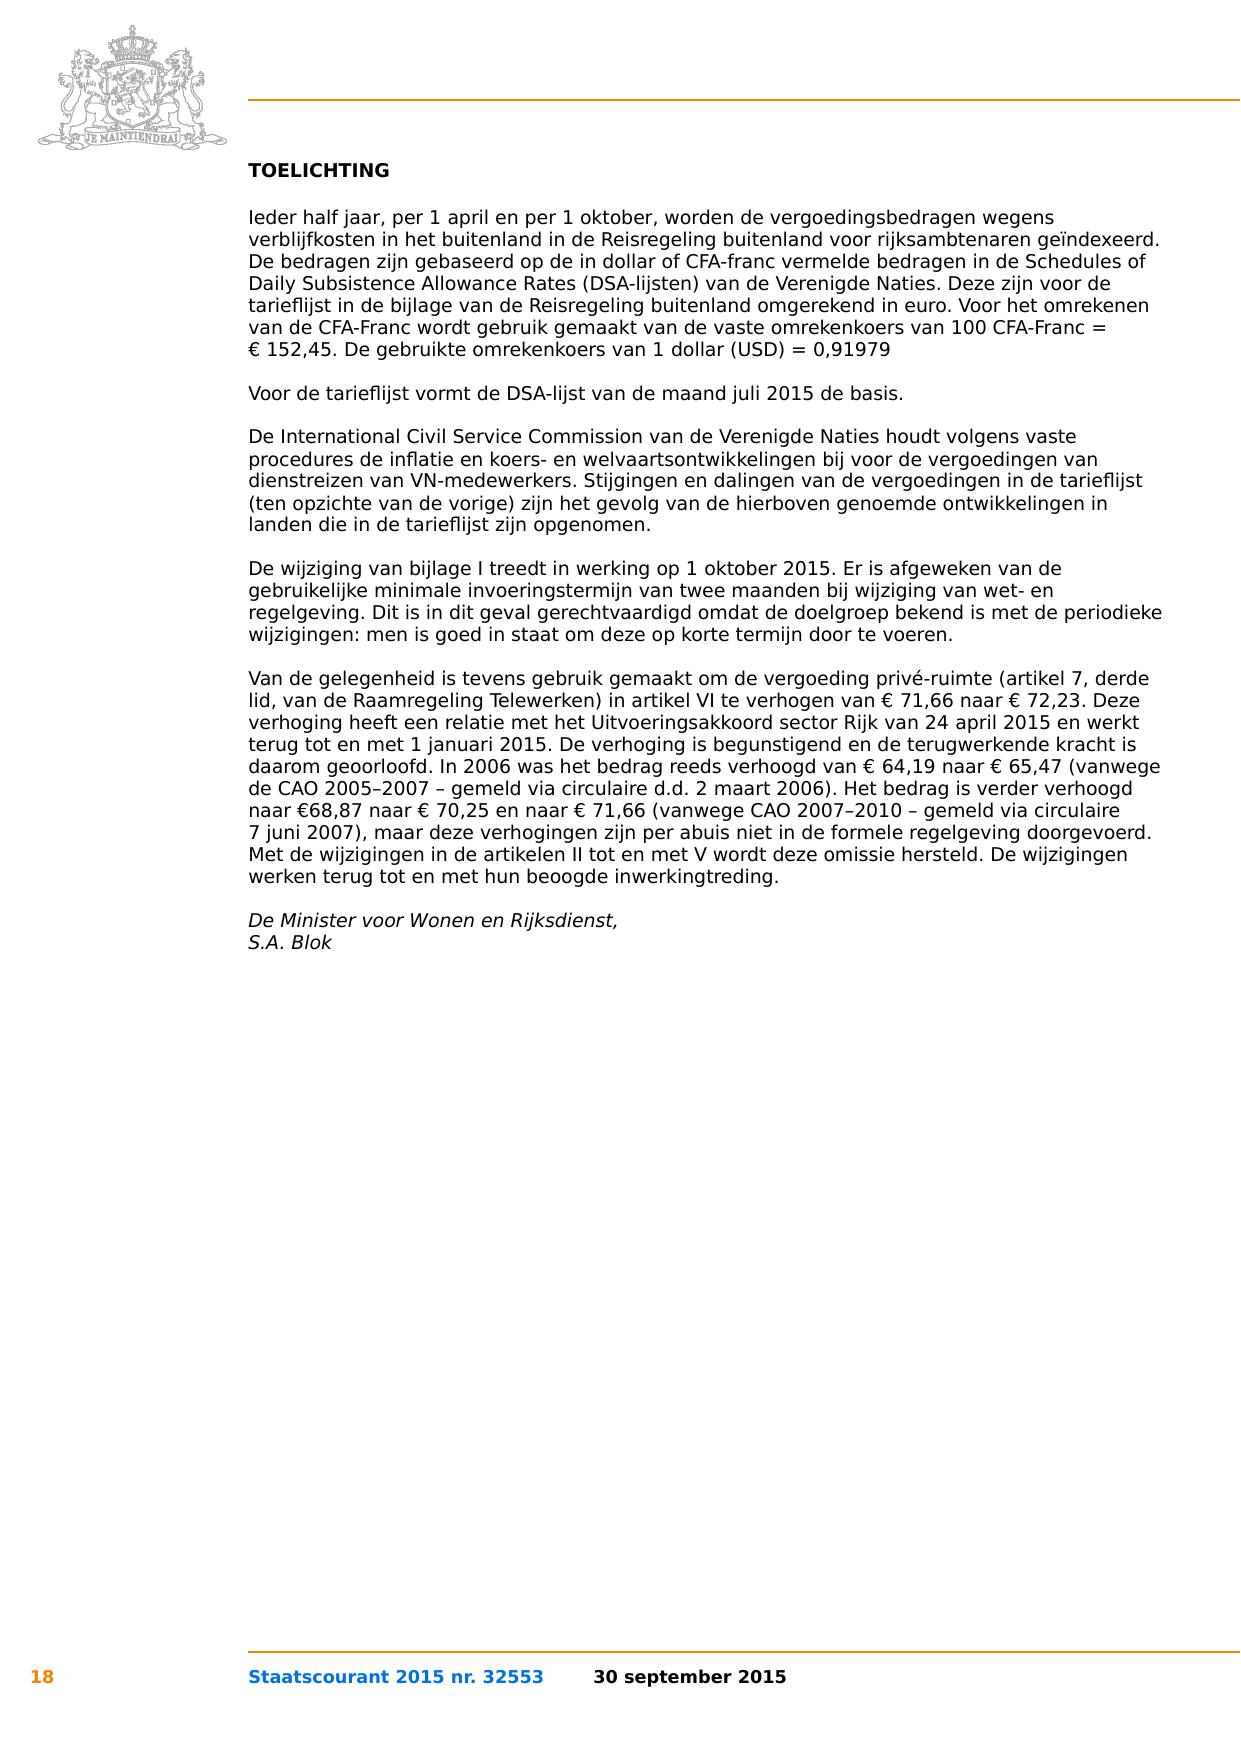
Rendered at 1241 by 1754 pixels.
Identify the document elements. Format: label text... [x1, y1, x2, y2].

picture [38, 25, 227, 150]
text De Minister voor Wonen en Rijksdienst, S.A. Blok [248, 910, 1163, 954]
text Ieder half jaar, per 1 april en per 1 oktober, worden de vergoedingsbedragen wegens verblijfkosten in het buitenland in de Reisregeling buitenland voor rijksambtenaren geïndexeerd. De bedragen zijn gebaseerd op de in dollar of CFA-franc vermelde bedragen in de Schedules of Daily Subsistence Allowance Rates (DSA-lijsten) van de Verenigde Naties. Deze zijn voor de tarieflijst in de bijlage van de Reisregeling buitenland omgerekend in euro. Voor het omrekenen van de CFA-Franc wordt gebruik gemaakt van de vaste omrekenkoers van 100 CFA-Franc = € 152,45. De gebruikte omrekenkoers van 1 dollar (USD) = 0,91979 [248, 207, 1163, 361]
text Van de gelegenheid is tevens gebruik gemaakt om de vergoeding privé-ruimte (artikel 7, derde lid, van de Raamregeling Telewerken) in artikel VI te verhogen van € 71,66 naar € 72,23. Deze verhoging heeft een relatie met het Uitvoeringsakkoord sector Rijk van 24 april 2015 en werkt terug tot en met 1 januari 2015. De verhoging is begunstigend en de terugwerkende kracht is daarom geoorloofd. In 2006 was het bedrag reeds verhoogd van € 64,19 naar € 65,47 (vanwege de CAO 2005–2007 – gemeld via circulaire d.d. 2 maart 2006). Het bedrag is verder verhoogd naar €68,87 naar € 70,25 en naar € 71,66 (vanwege CAO 2007–2010 – gemeld via circulaire 7 juni 2007), maar deze verhogingen zijn per abuis niet in de formele regelgeving doorgevoerd. Met de wijzigingen in de artikelen II tot en met V wordt deze omissie hersteld. De wijzigingen werken terug tot en met hun beoogde inwerkingtreding. [248, 668, 1163, 888]
text Voor de tarieflijst vormt de DSA-lijst van de maand juli 2015 de basis. [248, 383, 1163, 404]
text De wijziging van bijlage I treedt in werking op 1 oktober 2015. Er is afgeweken van de gebruikelijke minimale invoeringstermijn van twee maanden bij wijziging van wet- en regelgeving. Dit is in dit geval gerechtvaardigd omdat de doelgroep bekend is met de periodieke wijzigingen: men is goed in staat om deze op korte termijn door te voeren. [248, 558, 1163, 646]
subtitle TOELICHTING [248, 160, 1163, 182]
text De International Civil Service Commission van de Verenigde Naties houdt volgens vaste procedures de inflatie en koers- en welvaartsontwikkelingen bij voor de vergoedingen van dienstreizen van VN-medewerkers. Stijgingen en dalingen van de vergoedingen in de tarieflijst (ten opzichte van de vorige) zijn het gevolg van de hierboven genoemde ontwikkelingen in landen die in de tarieflijst zijn opgenomen. [248, 426, 1163, 536]
